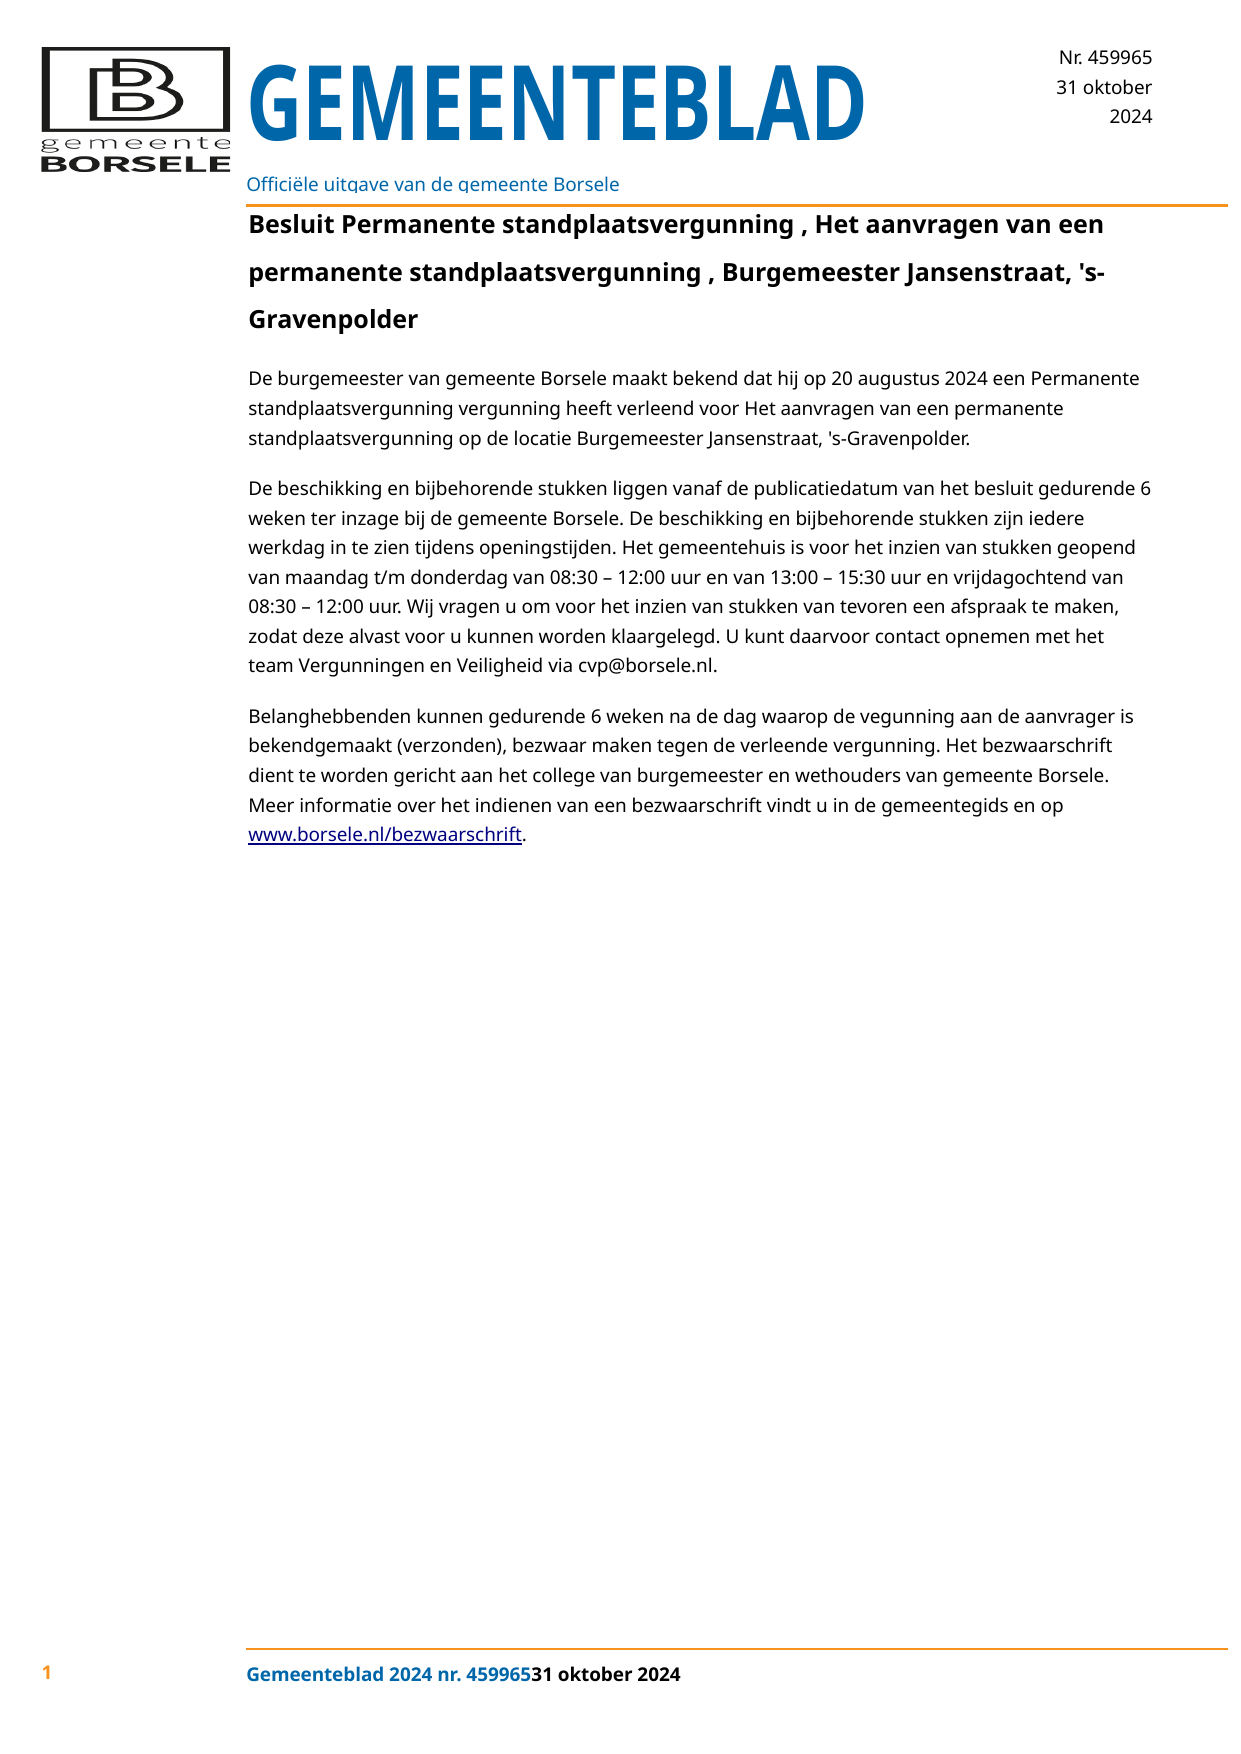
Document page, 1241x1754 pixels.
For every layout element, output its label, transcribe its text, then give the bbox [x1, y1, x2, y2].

picture [41, 47, 231, 172]
text De beschikking en bijbehorende stukken liggen vanaf de publicatiedatum van het besluit gedurende 6 weken ter inzage bij de gemeente Borsele. De beschikking en bijbehorende stukken zijn iedere werkdag in te zien tijdens openingstijden. Het gemeentehuis is voor het inzien van stukken geopend van maandag t/m donderdag van 08:30 – 12:00 uur en van 13:00 – 15:30 uur en vrijdagochtend van 08:30 – 12:00 uur. Wij vragen u om voor het inzien van stukken van tevoren een afspraak te maken, zodat deze alvast voor u kunnen worden klaargelegd. U kunt daarvoor contact opnemen met het team Vergunningen en Veiligheid via cvp@borsele.nl. [248, 475, 1152, 678]
text De burgemeester van gemeente Borsele maakt bekend dat hij op 20 augustus 2024 een Permanente standplaatsvergunning vergunning heeft verleend voor Het aanvragen van een permanente standplaatsvergunning op de locatie Burgemeester Jansenstraat, 's-Gravenpolder. [248, 366, 1152, 450]
text Belanghebbenden kunnen gedurende 6 weken na de dag waarop de vegunning aan de aanvrager is bekendgemaakt (verzonden), bezwaar maken tegen de verleende vergunning. Het bezwaarschrift dient te worden gericht aan het college van burgemeester en wethouders van gemeente Borsele. Meer informatie over het indienen van een bezwaarschrift vindt u in de gemeentegids en op www.borsele.nl/bezwaarschrift. [248, 703, 1152, 847]
text Besluit Permanente standplaatsvergunning , Het aanvragen van een permanente standplaatsvergunning , Burgemeester Jansenstraat, 's-Gravenpolder [248, 207, 1152, 336]
